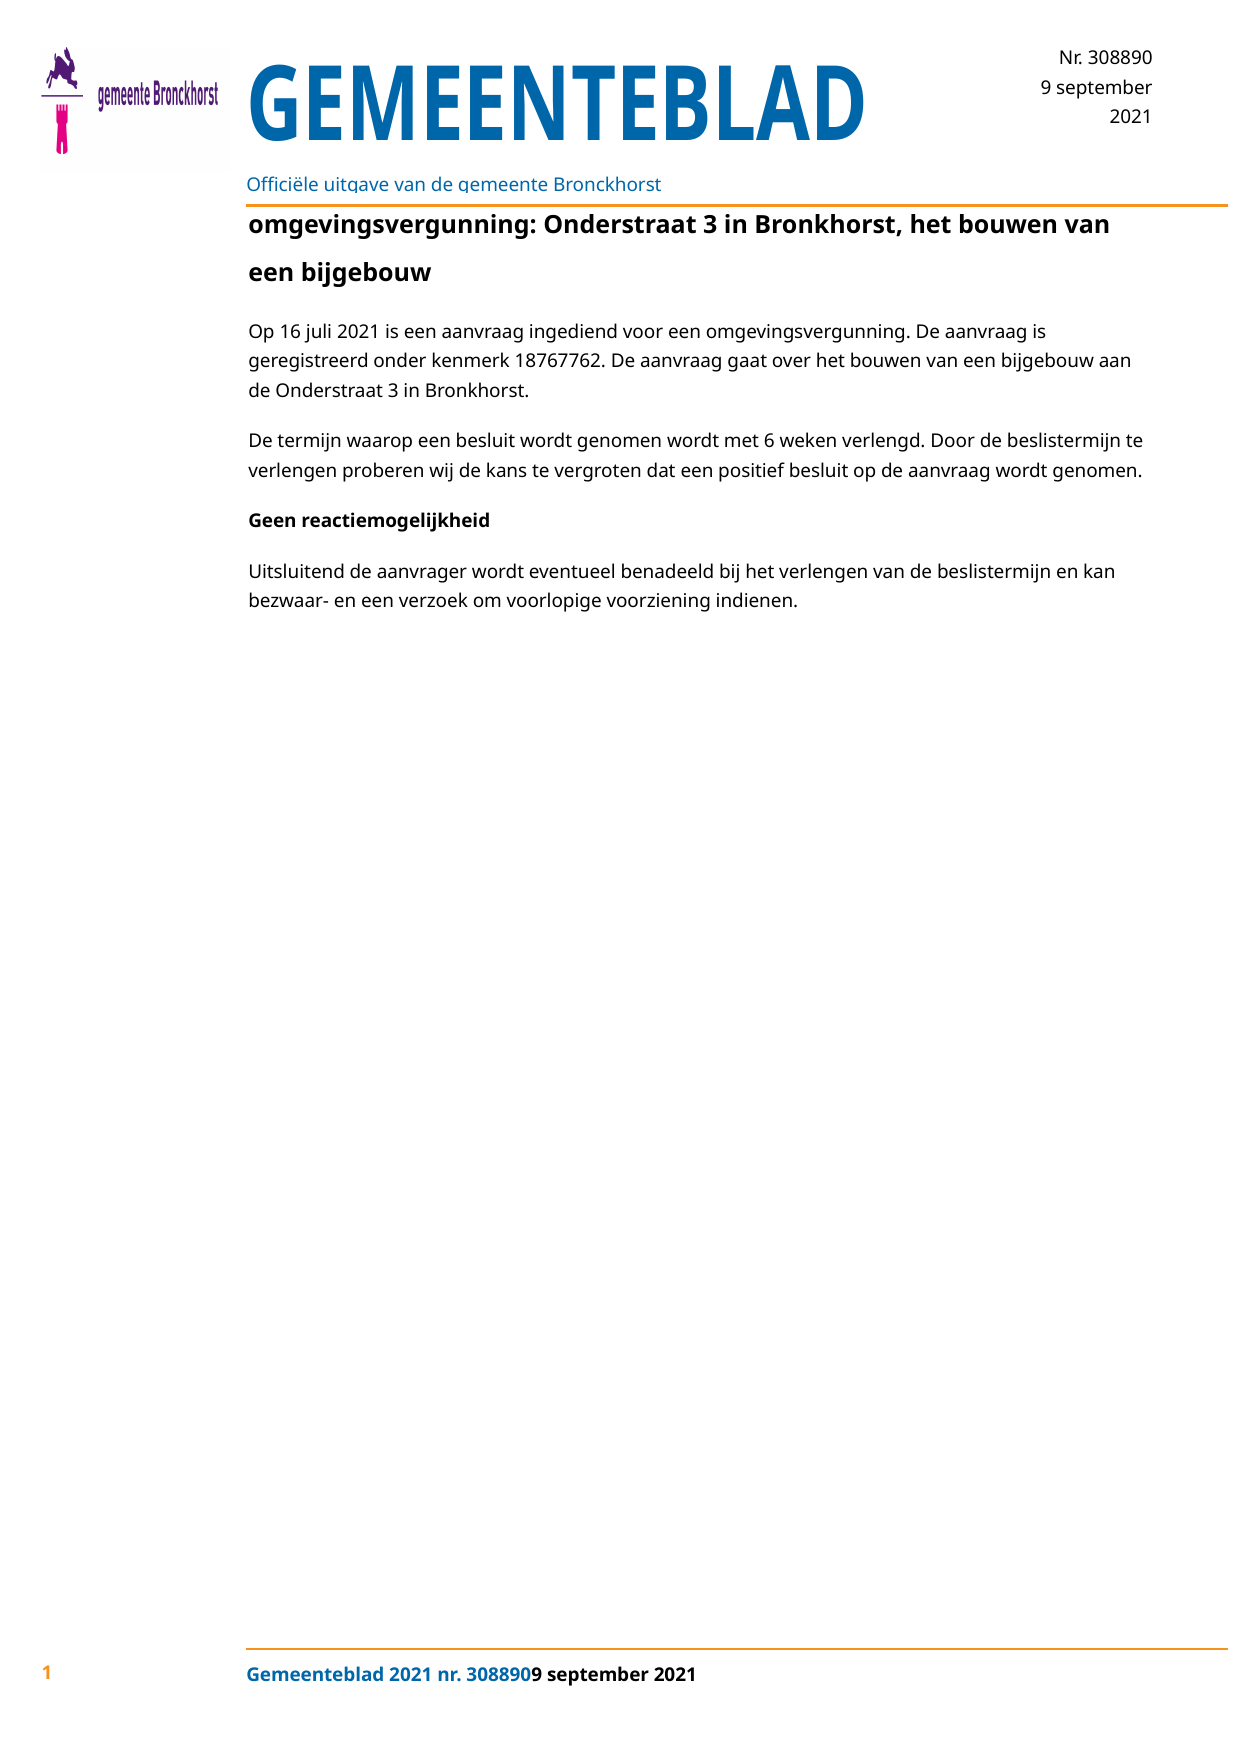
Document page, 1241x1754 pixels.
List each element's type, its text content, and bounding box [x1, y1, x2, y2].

text omgevingsvergunning: Onderstraat 3 in Bronkhorst, het bouwen van een bijgebouw [248, 207, 1152, 288]
text Op 16 juli 2021 is een aanvraag ingediend voor een omgevingsvergunning. De aanvraag is geregistreerd onder kenmerk 18767762. De aanvraag gaat over het bouwen van een bijgebouw aan de Onderstraat 3 in Bronkhorst. [248, 318, 1152, 403]
picture [41, 47, 231, 172]
text De termijn waarop een besluit wordt genomen wordt met 6 weken verlengd. Door de beslistermijn te verlengen proberen wij de kans te vergroten dat een positief besluit op de aanvraag wordt genomen. [248, 427, 1152, 483]
text Uitsluitend de aanvrager wordt eventueel benadeeld bij het verlengen van de beslistermijn en kan bezwaar- en een verzoek om voorlopige voorziening indienen. [248, 558, 1152, 613]
text Geen reactiemogelijkheid [248, 507, 1152, 533]
